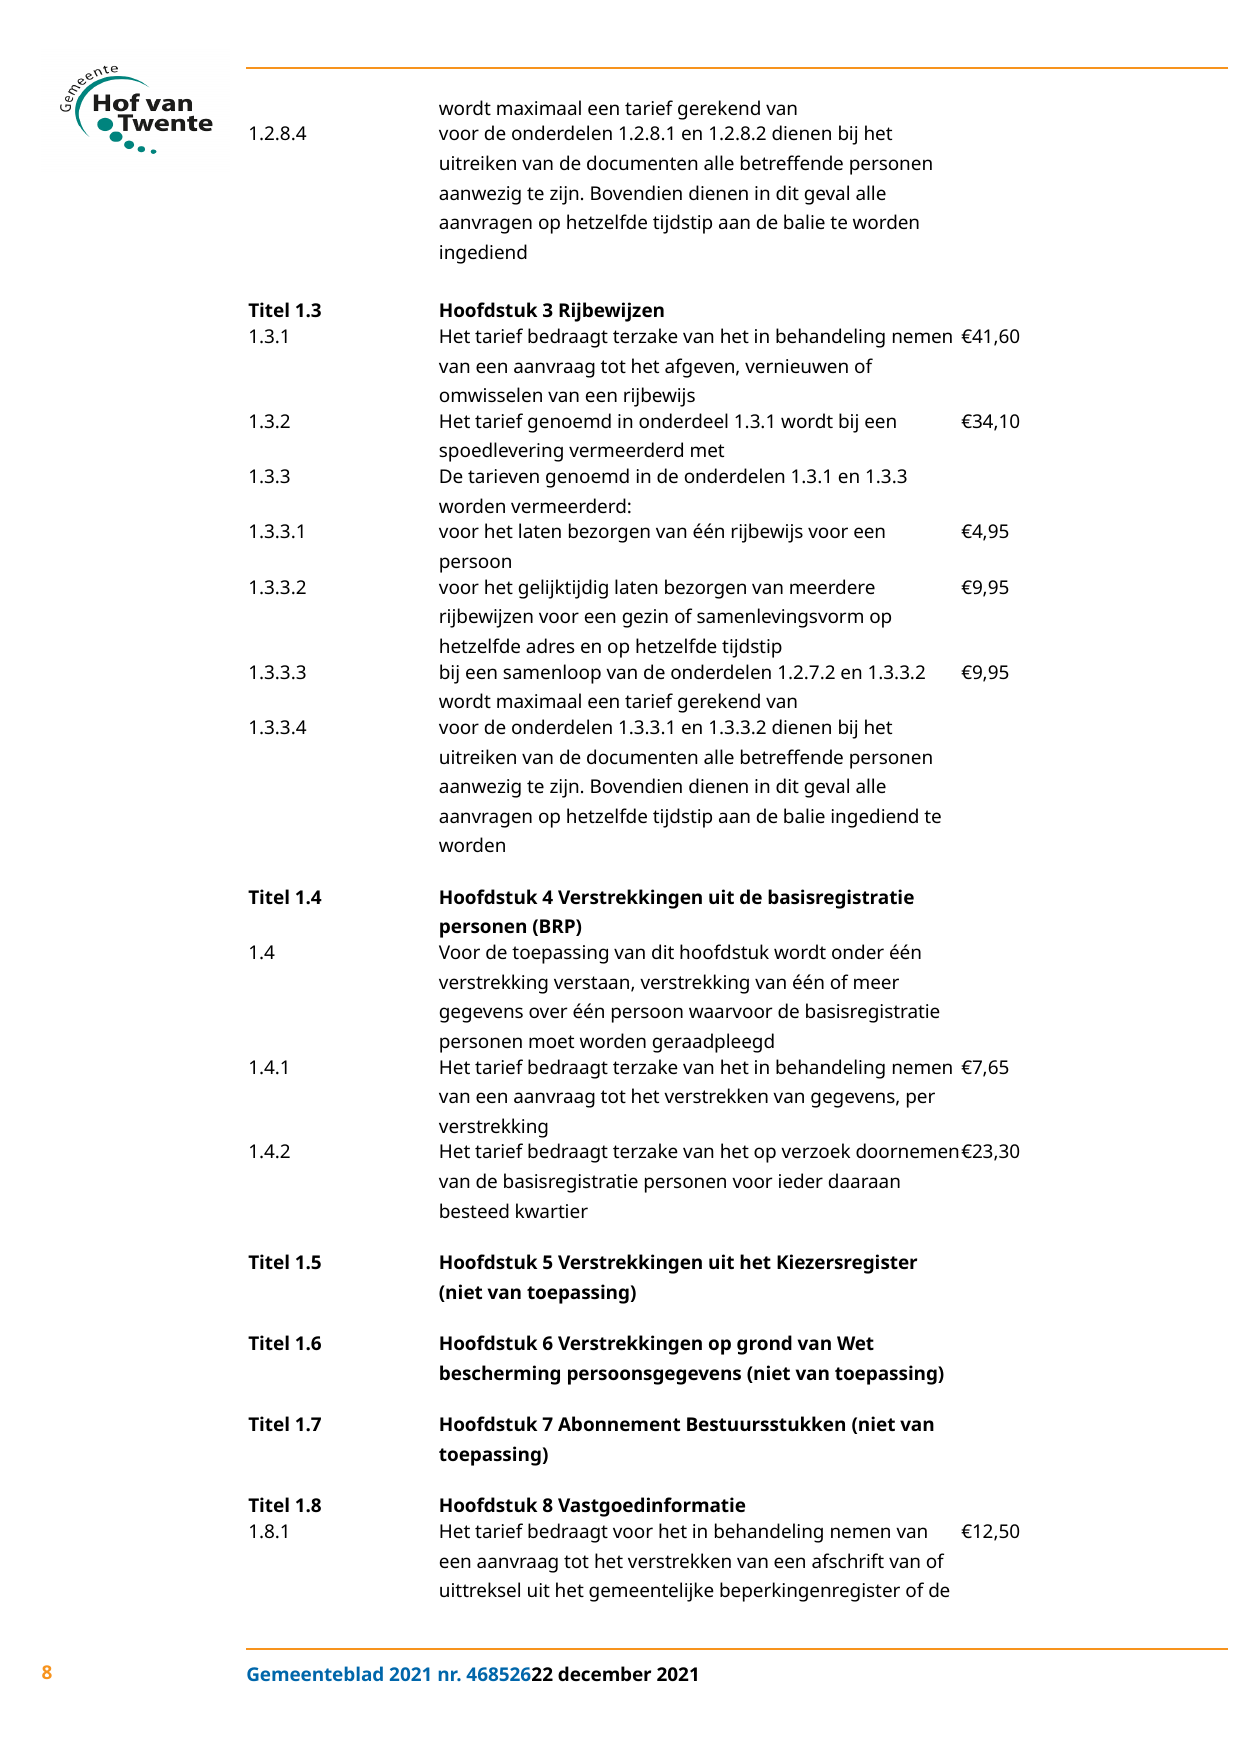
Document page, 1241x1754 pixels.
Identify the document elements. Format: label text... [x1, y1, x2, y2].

table_cell Titel 1.8 [248, 1493, 439, 1518]
table_cell [248, 1386, 439, 1411]
table_cell Hoofdstuk 8 Vastgoedinformatie [439, 1493, 961, 1518]
table_cell [961, 714, 1152, 858]
table_cell wordt maximaal een tarief gerekend van [439, 95, 961, 121]
table_cell €23,30 [961, 1139, 1152, 1224]
table_header Titel 1.3 [248, 298, 439, 323]
table_cell [439, 1386, 961, 1411]
table_header Hoofdstuk 3 Rijbewijzen [439, 298, 961, 323]
table_cell [961, 939, 1152, 1054]
table_cell [961, 1305, 1152, 1330]
table_cell 1.3.3.2 [248, 574, 439, 659]
table_cell 1.3.3 [248, 464, 439, 519]
table_cell [439, 1305, 961, 1330]
table_cell [961, 1224, 1152, 1249]
table_cell [961, 1467, 1152, 1492]
table_cell [961, 884, 1152, 939]
table_cell 1.4.2 [248, 1139, 439, 1224]
table_cell €9,95 [961, 574, 1152, 659]
table_cell 1.3.1 [248, 323, 439, 408]
table_cell voor de onderdelen 1.2.8.1 en 1.2.8.2 dienen bij het uitreiken van de documenten alle betreffende personen aanwezig te zijn. Bovendien dienen in dit geval alle aanvragen op hetzelfde tijdstip aan de balie te worden ingediend [439, 121, 961, 264]
table_cell voor het gelijktijdig laten bezorgen van meerdere rijbewijzen voor een gezin of samenlevingsvorm op hetzelfde adres en op hetzelfde tijdstip [439, 574, 961, 659]
table_cell €41,60 [961, 323, 1152, 408]
table_cell Het tarief bedraagt terzake van het in behandeling nemen van een aanvraag tot het afgeven, vernieuwen of omwisselen van een rijbewijs [439, 323, 961, 408]
table_cell €34,10 [961, 408, 1152, 463]
table_cell Het tarief bedraagt voor het in behandeling nemen van een aanvraag tot het verstrekken van een afschrift van of uittreksel uit het gemeentelijke beperkingenregister of de [439, 1518, 961, 1603]
table_cell [961, 121, 1152, 264]
table_cell Titel 1.5 [248, 1249, 439, 1305]
table_cell €12,50 [961, 1518, 1152, 1603]
table_cell [439, 1467, 961, 1492]
table_cell Het tarief genoemd in onderdeel 1.3.1 wordt bij een spoedlevering vermeerderd met [439, 408, 961, 463]
table_cell [439, 858, 961, 884]
table_cell Titel 1.7 [248, 1411, 439, 1467]
table_cell [248, 1467, 439, 1492]
table_cell [961, 95, 1152, 121]
table_cell [961, 1330, 1152, 1386]
table_cell bij een samenloop van de onderdelen 1.2.7.2 en 1.3.3.2 wordt maximaal een tarief gerekend van [439, 659, 961, 714]
table_cell €9,95 [961, 659, 1152, 714]
table_cell Titel 1.6 [248, 1330, 439, 1386]
table_cell Hoofdstuk 7 Abonnement Bestuursstukken (niet van toepassing) [439, 1411, 961, 1467]
table_cell Het tarief bedraagt terzake van het op verzoek doornemen van de basisregistratie personen voor ieder daaraan besteed kwartier [439, 1139, 961, 1224]
picture [41, 47, 231, 172]
table_cell Titel 1.4 [248, 884, 439, 939]
table_cell De tarieven genoemd in de onderdelen 1.3.1 en 1.3.3 worden vermeerderd: [439, 464, 961, 519]
table_cell [248, 95, 439, 121]
table_cell [961, 858, 1152, 884]
table_cell 1.2.8.4 [248, 121, 439, 264]
table_cell €7,65 [961, 1054, 1152, 1139]
table_cell [248, 1224, 439, 1249]
table_cell €4,95 [961, 519, 1152, 574]
table_cell 1.4.1 [248, 1054, 439, 1139]
table_cell [248, 858, 439, 884]
table_header [961, 298, 1152, 323]
table_cell 1.3.3.3 [248, 659, 439, 714]
table_cell Voor de toepassing van dit hoofdstuk wordt onder één verstrekking verstaan, verstrekking van één of meer gegevens over één persoon waarvoor de basisregistratie personen moet worden geraadpleegd [439, 939, 961, 1054]
table_cell Hoofdstuk 4 Verstrekkingen uit de basisregistratie personen (BRP) [439, 884, 961, 939]
table_cell [961, 464, 1152, 519]
table_cell [961, 1493, 1152, 1518]
table_cell 1.3.3.4 [248, 714, 439, 858]
table_cell Hoofdstuk 5 Verstrekkingen uit het Kiezersregister (niet van toepassing) [439, 1249, 961, 1305]
table_cell voor het laten bezorgen van één rijbewijs voor een persoon [439, 519, 961, 574]
table_cell [961, 1411, 1152, 1467]
table_cell [248, 1305, 439, 1330]
table_cell Het tarief bedraagt terzake van het in behandeling nemen van een aanvraag tot het verstrekken van gegevens, per verstrekking [439, 1054, 961, 1139]
table_cell Hoofdstuk 6 Verstrekkingen op grond van Wet bescherming persoonsgegevens (niet van toepassing) [439, 1330, 961, 1386]
table_cell [439, 1224, 961, 1249]
table_cell 1.8.1 [248, 1518, 439, 1603]
table_cell voor de onderdelen 1.3.3.1 en 1.3.3.2 dienen bij het uitreiken van de documenten alle betreffende personen aanwezig te zijn. Bovendien dienen in dit geval alle aanvragen op hetzelfde tijdstip aan de balie ingediend te worden [439, 714, 961, 858]
table_cell 1.4 [248, 939, 439, 1054]
table_cell [961, 1386, 1152, 1411]
table_cell [961, 1249, 1152, 1305]
table_cell 1.3.3.1 [248, 519, 439, 574]
table_cell 1.3.2 [248, 408, 439, 463]
